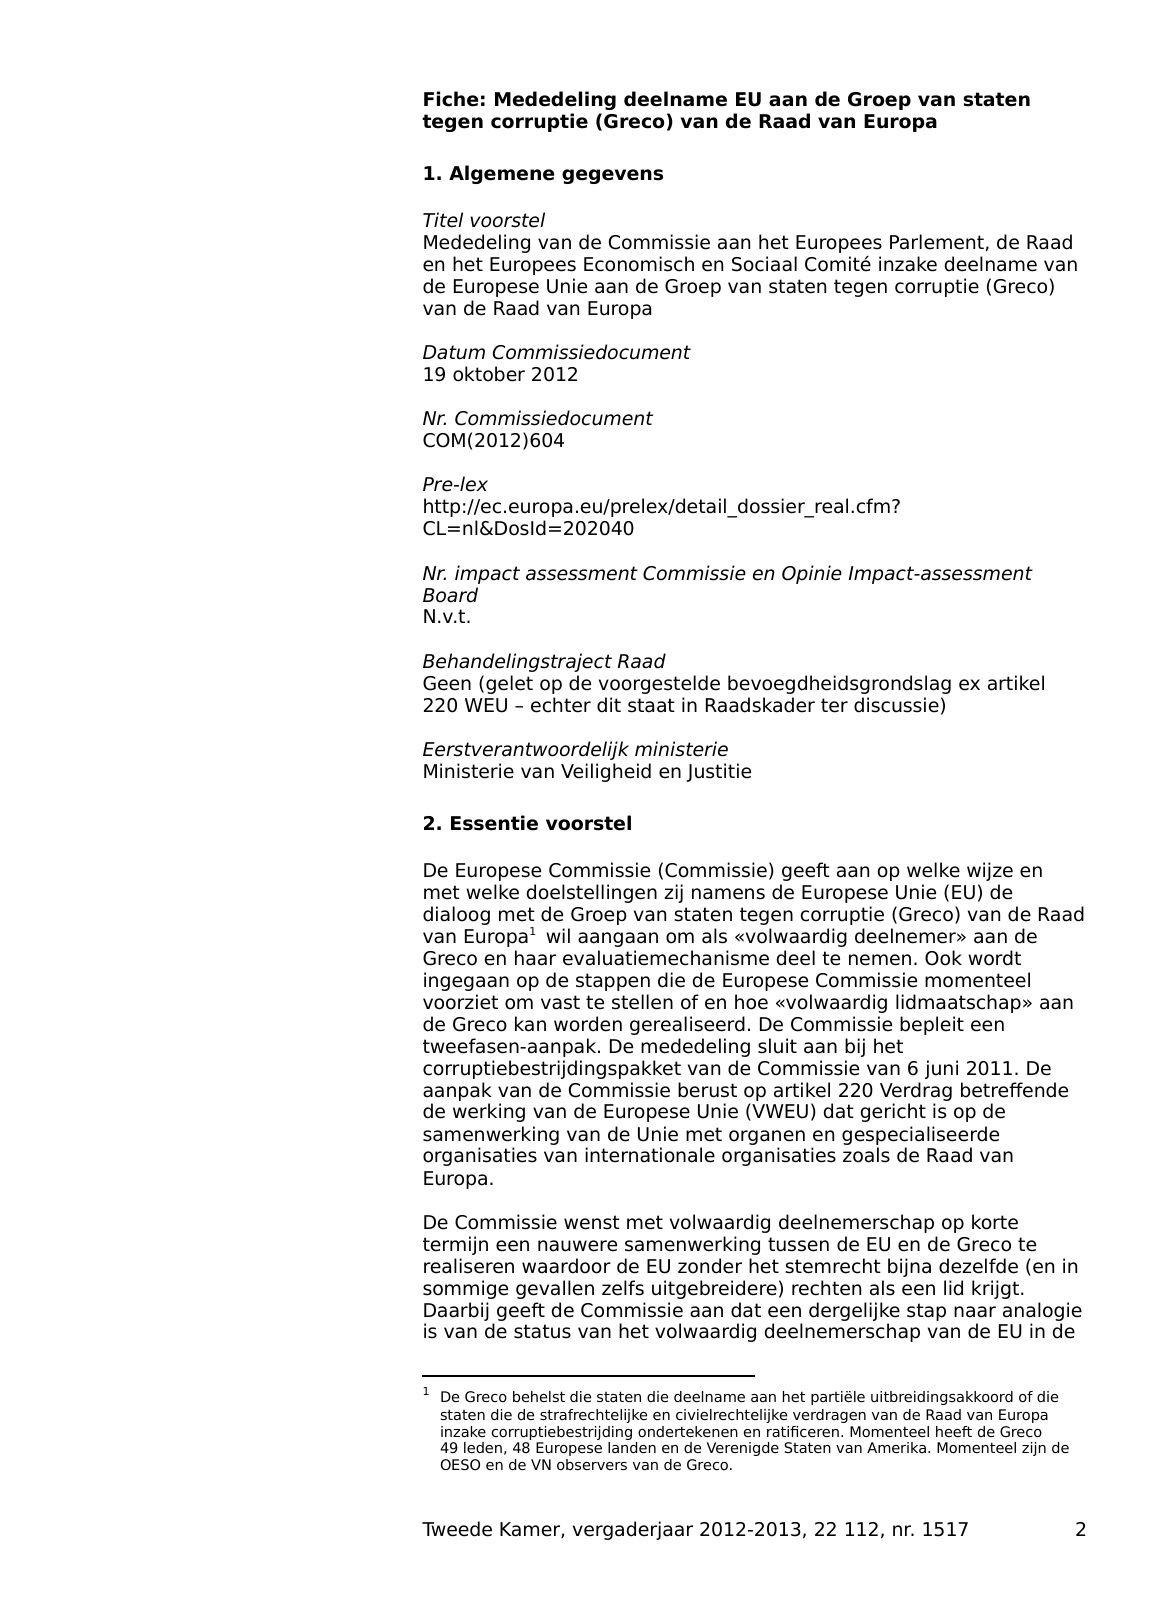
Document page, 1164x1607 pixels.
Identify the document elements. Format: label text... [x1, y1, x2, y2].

text Behandelingstraject Raad [422, 651, 1087, 673]
text Nr. Commissiedocument [422, 408, 1087, 430]
text 19 oktober 2012 [422, 364, 1087, 386]
text Titel voorstel [422, 210, 1087, 232]
text Pre-lex [422, 474, 1087, 496]
text De Commissie wenst met volwaardig deelnemerschap op korte termijn een nauwere samenwerking tussen de EU en de Greco te realiseren waardoor de EU zonder het stemrecht bijna dezelfde (en in sommige gevallen zelfs uitgebreidere) rechten als een lid krijgt. Daarbij geeft de Commissie aan dat een dergelijke stap naar analogie is van de status van het volwaardig deelnemerschap van de EU in de [422, 1212, 1087, 1343]
text http://ec.europa.eu/prelex/detail_dossier_real.cfm?CL=nl&DosId=202040 [422, 496, 1087, 540]
text Ministerie van Veiligheid en Justitie [422, 761, 1087, 783]
text COM(2012)604 [422, 430, 1087, 452]
subtitle Fiche: Mededeling deelname EU aan de Groep van staten tegen corruptie (Greco) van de Raad van Europa [422, 89, 1087, 133]
text Eerstverantwoordelijk ministerie [422, 739, 1087, 761]
text De Europese Commissie (Commissie) geeft aan op welke wijze en met welke doelstellingen zij namens de Europese Unie (EU) de dialoog met de Groep van staten tegen corruptie (Greco) van de Raad van Europa wil aangaan om als «volwaardig deelnemer» aan de Greco en haar evaluatiemechanisme deel te nemen. Ook wordt ingegaan op de stappen die de Europese Commissie momenteel voorziet om vast te stellen of en hoe «volwaardig lidmaatschap» aan de Greco kan worden gerealiseerd. De Commissie bepleit een tweefasen-aanpak. De mededeling sluit aan bij het corruptiebestrijdingspakket van de Commissie van 6 juni 2011. De aanpak van de Commissie berust op artikel 220 Verdrag betreffende de werking van de Europese Unie (VWEU) dat gericht is op de samenwerking van de Unie met organen en gespecialiseerde organisaties van internationale organisaties zoals de Raad van Europa. [422, 860, 1087, 1189]
text Datum Commissiedocument [422, 342, 1087, 364]
subtitle 1. Algemene gegevens [422, 163, 1087, 185]
text De Greco behelst die staten die deelname aan het partiële uitbreidingsakkoord of die staten die de strafrechtelijke en civielrechtelijke verdragen van de Raad van Europa inzake corruptiebestrijding ondertekenen en ratificeren. Momenteel heeft de Greco 49 leden, 48 Europese landen en de Verenigde Staten van Amerika. Momenteel zijn de OESO en de VN observers van de Greco. [422, 1385, 1087, 1474]
text N.v.t. [422, 606, 1087, 628]
text Geen (gelet op de voorgestelde bevoegdheidsgrondslag ex artikel 220 WEU – echter dit staat in Raadskader ter discussie) [422, 673, 1087, 717]
subtitle 2. Essentie voorstel [422, 813, 1087, 835]
text Nr. impact assessment Commissie en Opinie Impact-assessment Board [422, 562, 1087, 606]
text Mededeling van de Commissie aan het Europees Parlement, de Raad en het Europees Economisch en Sociaal Comité inzake deelname van de Europese Unie aan de Groep van staten tegen corruptie (Greco) van de Raad van Europa [422, 232, 1087, 320]
